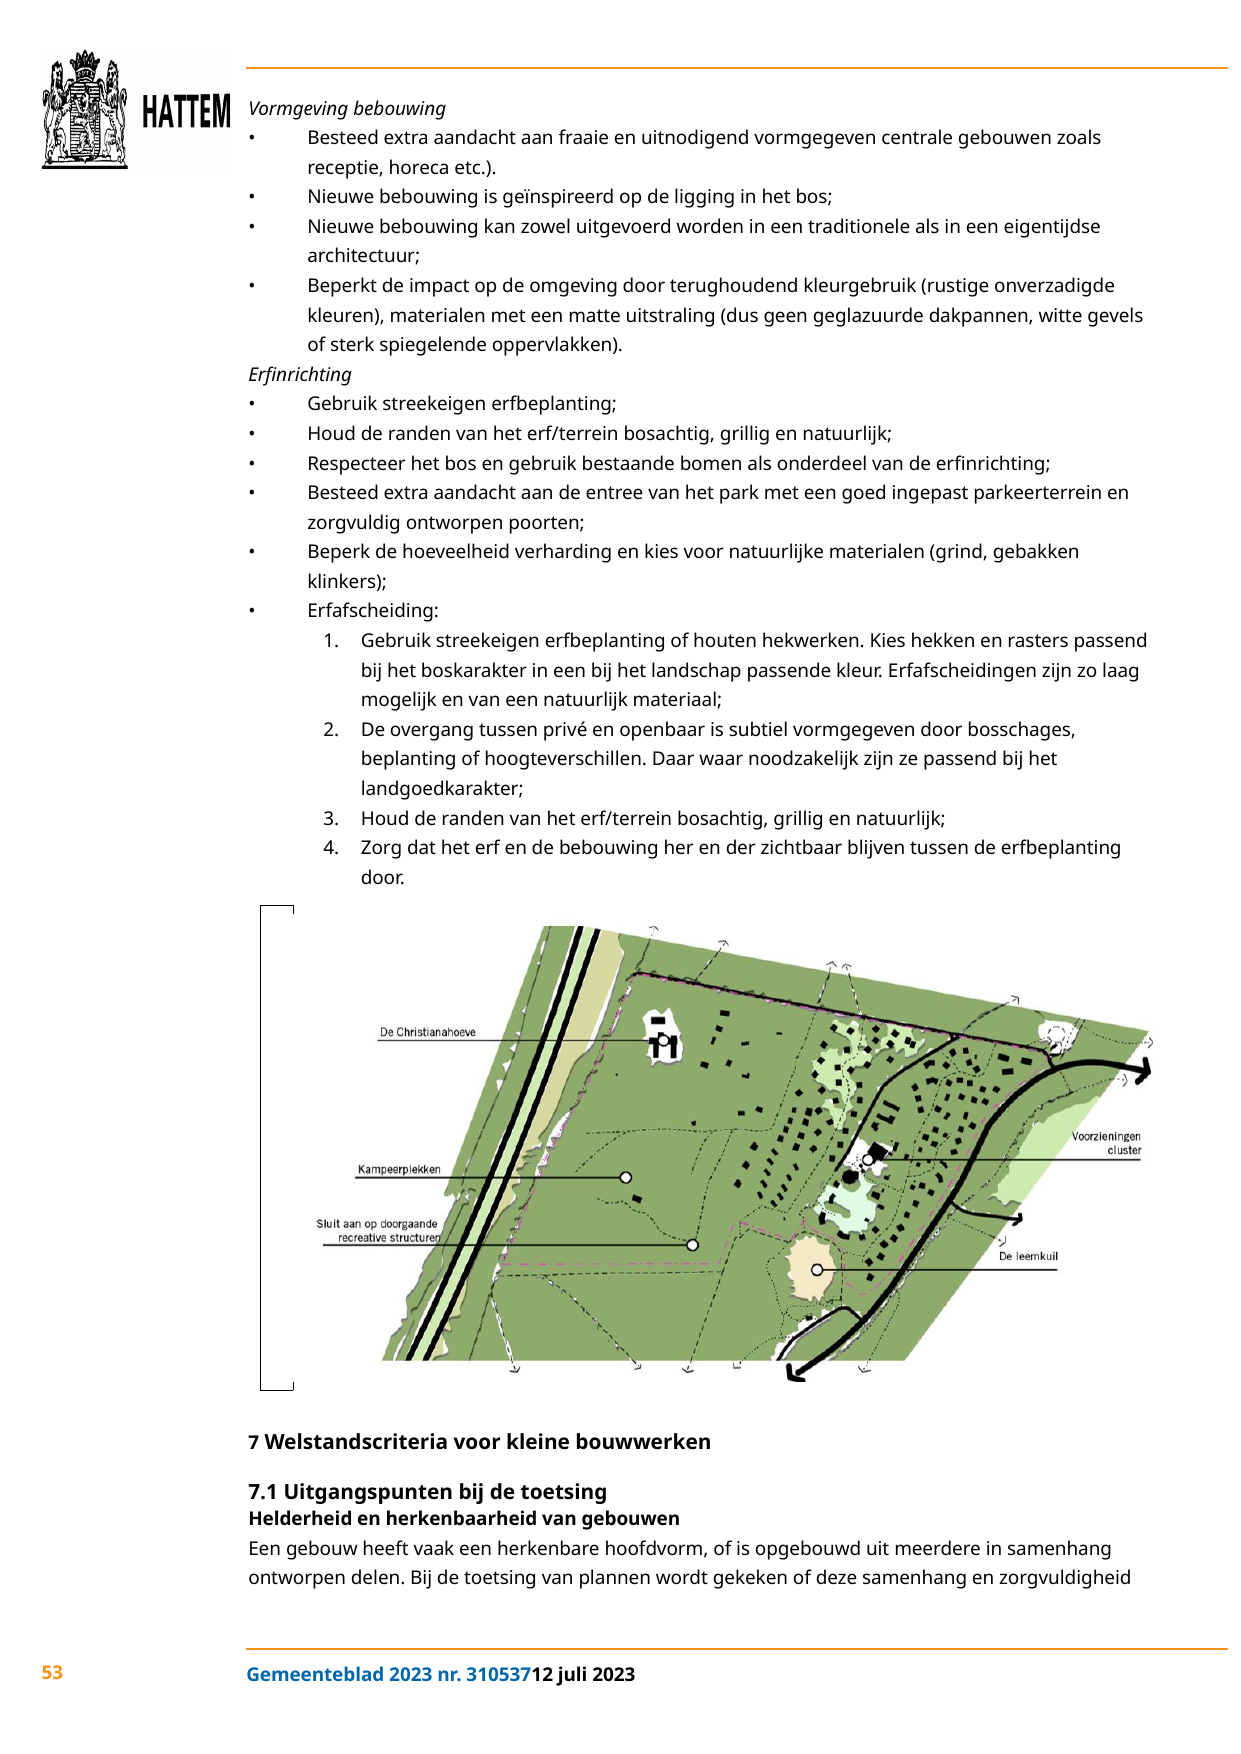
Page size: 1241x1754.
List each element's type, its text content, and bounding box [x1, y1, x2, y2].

picture [268, 914, 1173, 1382]
text Vormgeving bebouwing [248, 95, 1152, 121]
text Erfinrichting [248, 361, 1152, 387]
list Gebruik streekeigen erfbeplanting of houten hekwerken. Kies hekken en rasters passend bij het boskarakter in een bij het landschap passende kleur. Erfafscheidingen zijn zo laag mogelijk en van een natuurlijk materiaal; [323, 627, 1152, 712]
list Erfafscheiding: [248, 598, 1152, 623]
list Beperkt de impact op de omgeving door terughoudend kleurgebruik (rustige onverzadigde kleuren), materialen met een matte uitstraling (dus geen geglazuurde dakpannen, witte gevels of sterk spiegelende oppervlakken). [248, 272, 1152, 357]
list Zorg dat het erf en de bebouwing her en der zichtbaar blijven tussen de erfbeplanting door. [323, 834, 1152, 890]
list Nieuwe bebouwing is geïnspireerd op de ligging in het bos; [248, 183, 1152, 209]
picture [41, 47, 231, 172]
text 7 Welstandscriteria voor kleine bouwwerken [248, 1427, 1152, 1456]
list Besteed extra aandacht aan fraaie en uitnodigend vormgegeven centrale gebouwen zoals receptie, horeca etc.). [248, 124, 1152, 180]
text Helderheid en herkenbaarheid van gebouwen [248, 1505, 1152, 1531]
text 7.1 Uitgangspunten bij de toetsing [248, 1477, 1152, 1505]
text Een gebouw heeft vaak een herkenbare hoofdvorm, of is opgebouwd uit meerdere in samenhang ontworpen delen. Bij de toetsing van plannen wordt gekeken of deze samenhang en zorgvuldigheid [248, 1535, 1152, 1590]
list Houd de randen van het erf/terrein bosachtig, grillig en natuurlijk; [323, 805, 1152, 831]
list Nieuwe bebouwing kan zowel uitgevoerd worden in een traditionele als in een eigentijdse architectuur; [248, 213, 1152, 268]
list Respecteer het bos en gebruik bestaande bomen als onderdeel van de erfinrichting; [248, 450, 1152, 476]
list Houd de randen van het erf/terrein bosachtig, grillig en natuurlijk; [248, 420, 1152, 446]
list De overgang tussen privé en openbaar is subtiel vormgegeven door bosschages, beplanting of hoogteverschillen. Daar waar noodzakelijk zijn ze passend bij het landgoedkarakter; [323, 716, 1152, 801]
list Gebruik streekeigen erfbeplanting; [248, 391, 1152, 416]
list Beperk de hoeveelheid verharding en kies voor natuurlijke materialen (grind, gebakken klinkers); [248, 538, 1152, 594]
list Besteed extra aandacht aan de entree van het park met een goed ingepast parkeerterrein en zorgvuldig ontworpen poorten; [248, 479, 1152, 535]
